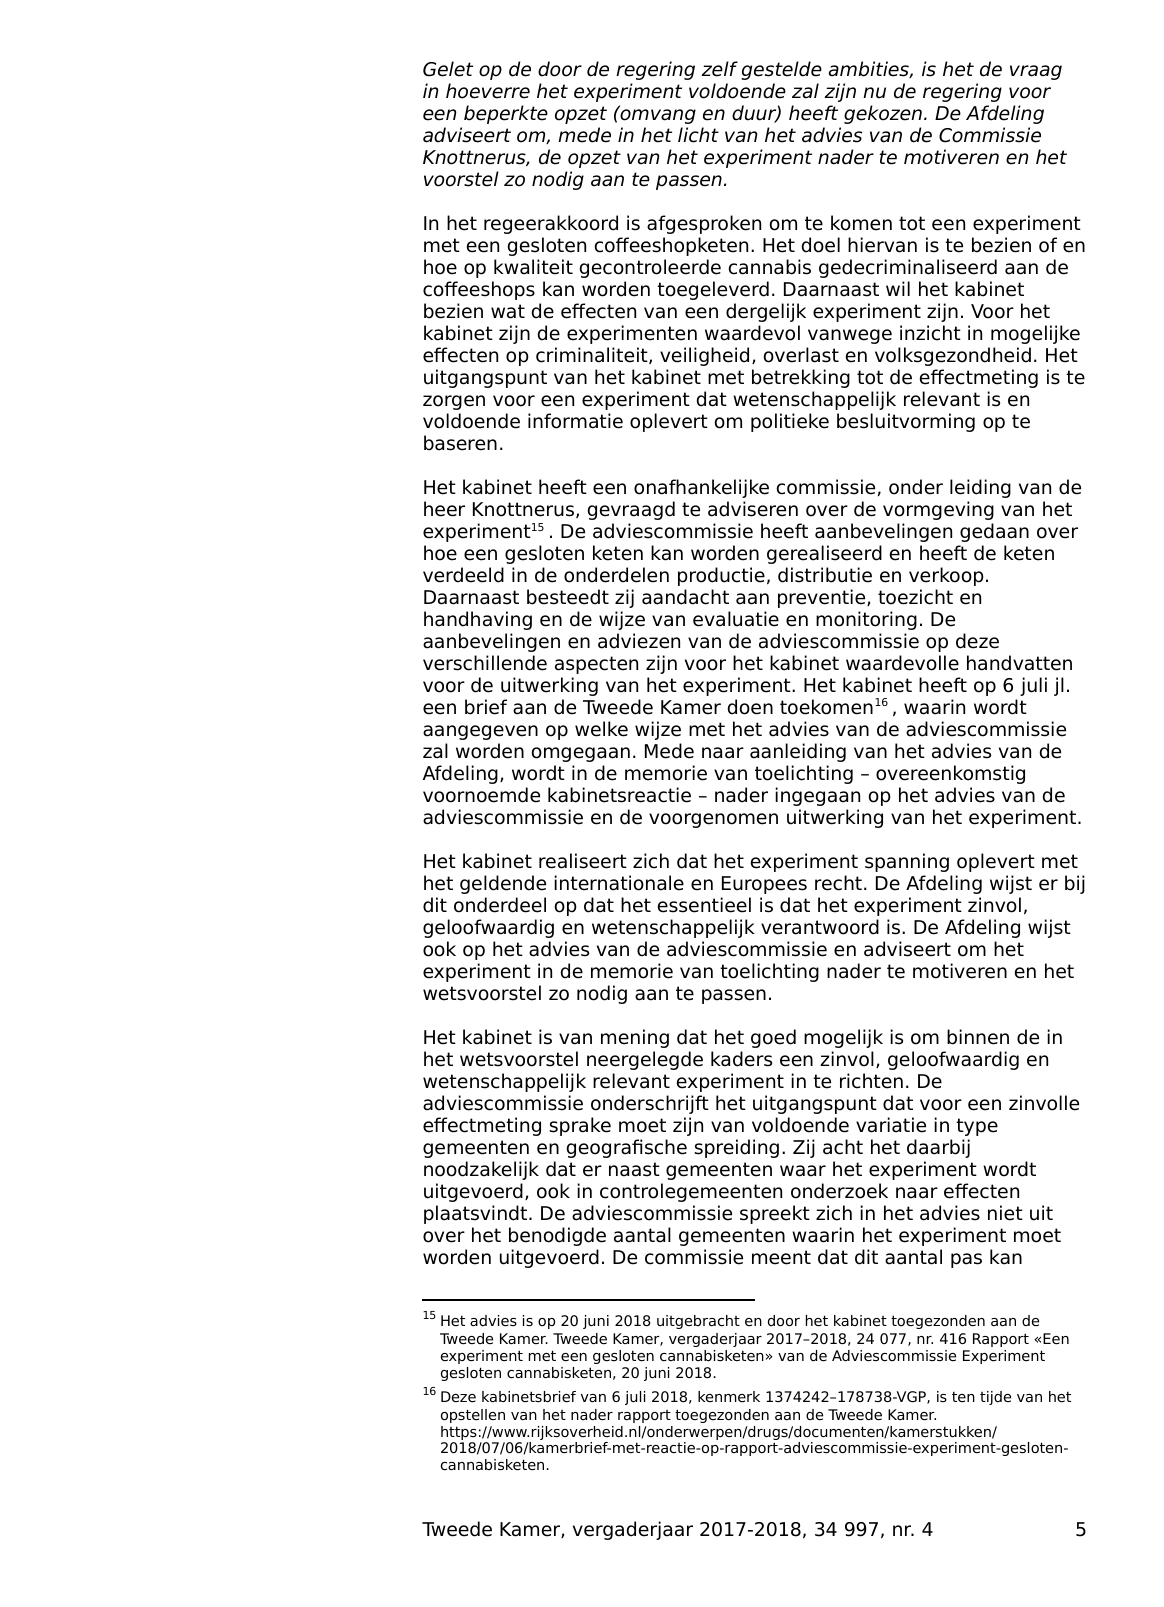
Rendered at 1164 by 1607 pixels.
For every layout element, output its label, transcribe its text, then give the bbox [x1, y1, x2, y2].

text Het kabinet is van mening dat het goed mogelijk is om binnen de in het wetsvoorstel neergelegde kaders een zinvol, geloofwaardig en wetenschappelijk relevant experiment in te richten. De adviescommissie onderschrijft het uitgangspunt dat voor een zinvolle effectmeting sprake moet zijn van voldoende variatie in type gemeenten en geografische spreiding. Zij acht het daarbij noodzakelijk dat er naast gemeenten waar het experiment wordt uitgevoerd, ook in controlegemeenten onderzoek naar effecten plaatsvindt. De adviescommissie spreekt zich in het advies niet uit over het benodigde aantal gemeenten waarin het experiment moet worden uitgevoerd. De commissie meent dat dit aantal pas kan [422, 1027, 1087, 1269]
text Gelet op de door de regering zelf gestelde ambities, is het de vraag in hoeverre het experiment voldoende zal zijn nu de regering voor een beperkte opzet (omvang en duur) heeft gekozen. De Afdeling adviseert om, mede in het licht van het advies van de Commissie Knottnerus, de opzet van het experiment nader te motiveren en het voorstel zo nodig aan te passen. [422, 59, 1087, 191]
text Het kabinet realiseert zich dat het experiment spanning oplevert met het geldende internationale en Europees recht. De Afdeling wijst er bij dit onderdeel op dat het essentieel is dat het experiment zinvol, geloofwaardig en wetenschappelijk verantwoord is. De Afdeling wijst ook op het advies van de adviescommissie en adviseert om het experiment in de memorie van toelichting nader te motiveren en het wetsvoorstel zo nodig aan te passen. [422, 851, 1087, 1005]
text In het regeerakkoord is afgesproken om te komen tot een experiment met een gesloten coffeeshopketen. Het doel hiervan is te bezien of en hoe op kwaliteit gecontroleerde cannabis gedecriminaliseerd aan de coffeeshops kan worden toegeleverd. Daarnaast wil het kabinet bezien wat de effecten van een dergelijk experiment zijn. Voor het kabinet zijn de experimenten waardevol vanwege inzicht in mogelijke effecten op criminaliteit, veiligheid, overlast en volksgezondheid. Het uitgangspunt van het kabinet met betrekking tot de effectmeting is te zorgen voor een experiment dat wetenschappelijk relevant is en voldoende informatie oplevert om politieke besluitvorming op te baseren. [422, 213, 1087, 455]
text Het kabinet heeft een onafhankelijke commissie, onder leiding van de heer Knottnerus, gevraagd te adviseren over de vormgeving van het experiment. De adviescommissie heeft aanbevelingen gedaan over hoe een gesloten keten kan worden gerealiseerd en heeft de keten verdeeld in de onderdelen productie, distributie en verkoop. Daarnaast besteedt zij aandacht aan preventie, toezicht en handhaving en de wijze van evaluatie en monitoring. De aanbevelingen en adviezen van de adviescommissie op deze verschillende aspecten zijn voor het kabinet waardevolle handvatten voor de uitwerking van het experiment. Het kabinet heeft op 6 juli jl. een brief aan de Tweede Kamer doen toekomen, waarin wordt aangegeven op welke wijze met het advies van de adviescommissie zal worden omgegaan. Mede naar aanleiding van het advies van de Afdeling, wordt in de memorie van toelichting – overeenkomstig voornoemde kabinetsreactie – nader ingegaan op het advies van de adviescommissie en de voorgenomen uitwerking van het experiment. [422, 477, 1087, 829]
text Het advies is op 20 juni 2018 uitgebracht en door het kabinet toegezonden aan de Tweede Kamer. Tweede Kamer, vergaderjaar 2017–2018, 24 077, nr. 416 Rapport «Een experiment met een gesloten cannabisketen» van de Adviescommissie Experiment gesloten cannabisketen, 20 juni 2018. [422, 1309, 1087, 1382]
text Deze kabinetsbrief van 6 juli 2018, kenmerk 1374242–178738-VGP, is ten tijde van het opstellen van het nader rapport toegezonden aan de Tweede Kamer. https://www.rijksoverheid.nl/onderwerpen/drugs/documenten/kamerstukken/2018/07/06/kamerbrief-met-reactie-op-rapport-adviescommissie-experiment-gesloten-cannabisketen. [422, 1385, 1087, 1474]
